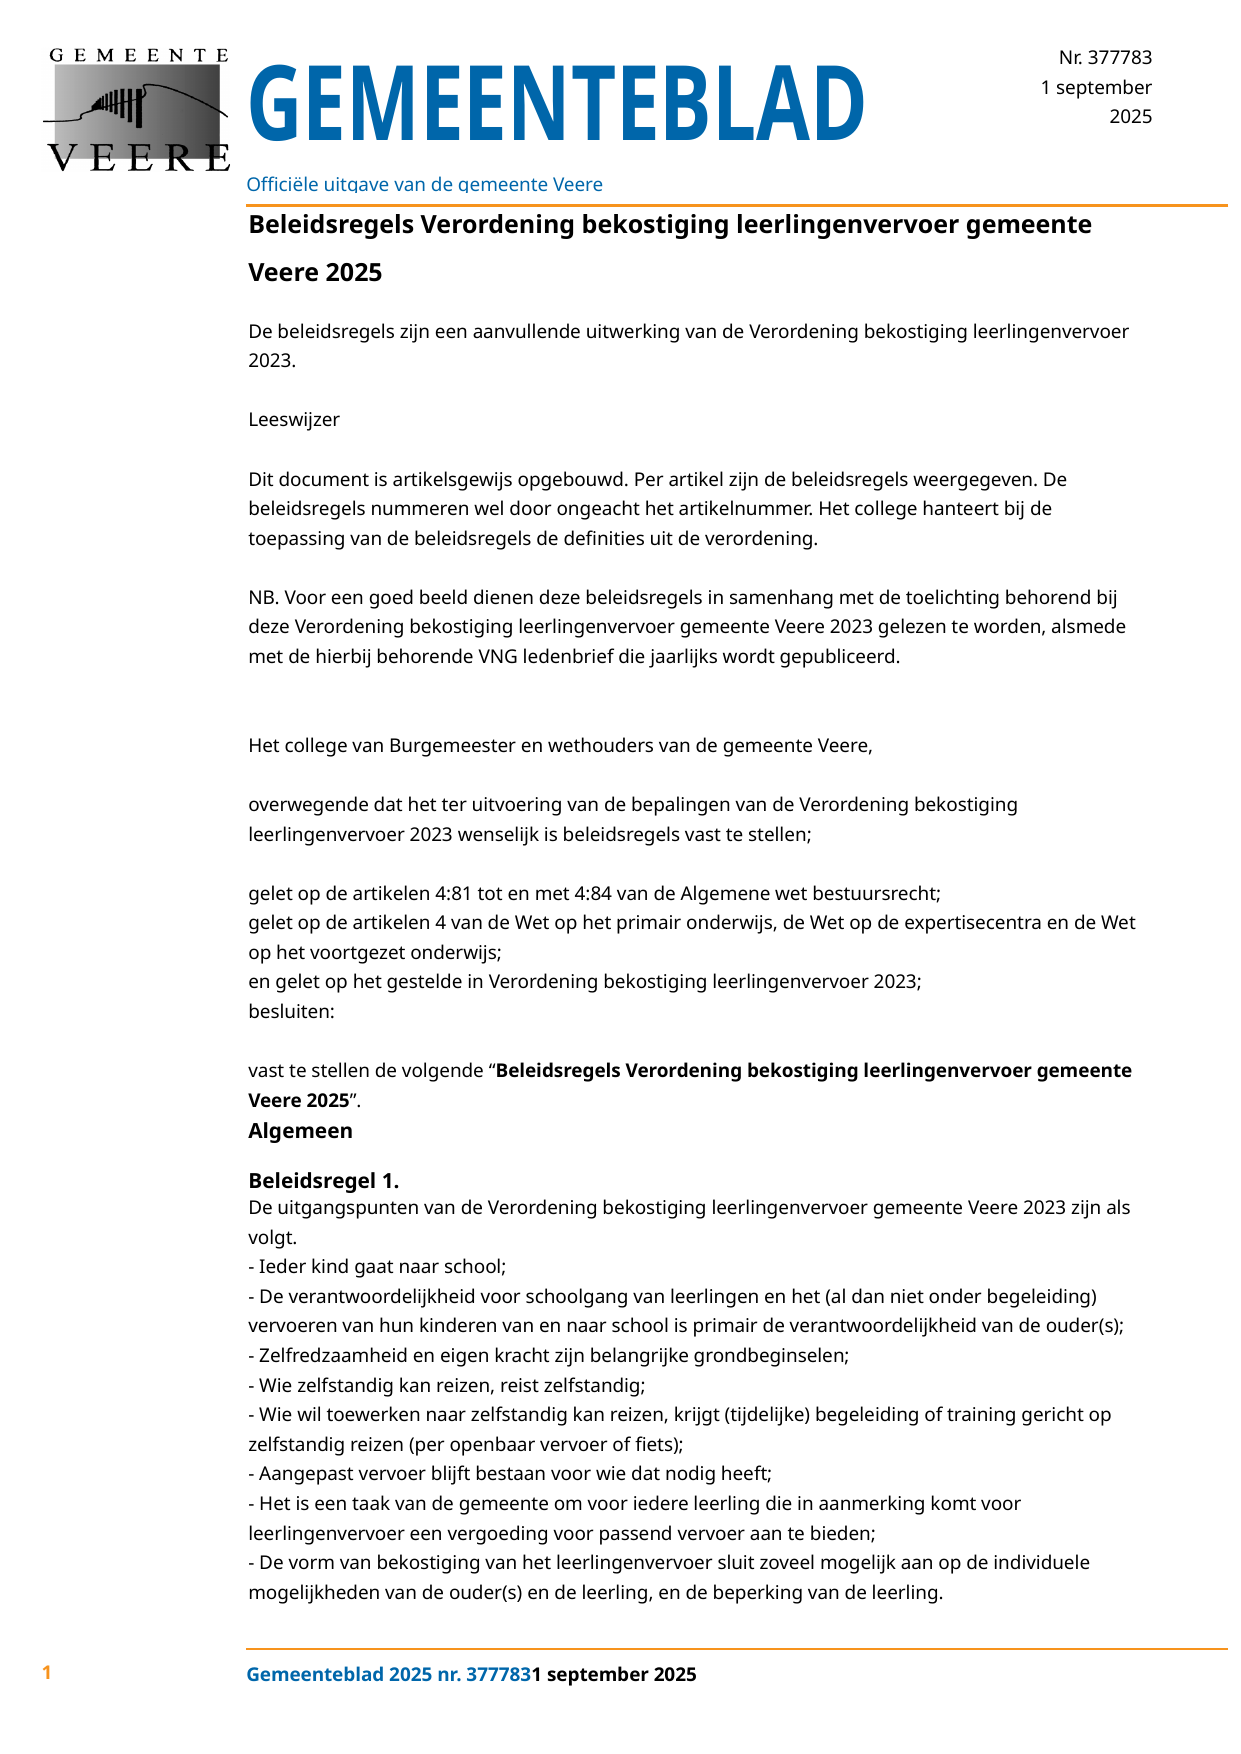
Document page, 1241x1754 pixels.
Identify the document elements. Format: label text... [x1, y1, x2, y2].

text overwegende dat het ter uitvoering van de bepalingen van de Verordening bekostiging leerlingenvervoer 2023 wenselijk is beleidsregels vast te stellen; [248, 791, 1152, 847]
text Beleidsregels Verordening bekostiging leerlingenvervoer gemeente Veere 2025 [248, 207, 1152, 288]
text - Ieder kind gaat naar school; [248, 1253, 1152, 1279]
text Algemeen [248, 1117, 1152, 1145]
text Dit document is artikelsgewijs opgebouwd. Per artikel zijn de beleidsregels weergegeven. De beleidsregels nummeren wel door ongeacht het artikelnummer. Het college hanteert bij de toepassing van de beleidsregels de definities uit de verordening. [248, 466, 1152, 551]
text - Wie wil toewerken naar zelfstandig kan reizen, krijgt (tijdelijke) begeleiding of training gericht op zelfstandig reizen (per openbaar vervoer of fiets); [248, 1401, 1152, 1457]
text - Het is een taak van de gemeente om voor iedere leerling die in aanmerking komt voor leerlingenvervoer een vergoeding voor passend vervoer aan te bieden; [248, 1490, 1152, 1546]
text De uitgangspunten van de Verordening bekostiging leerlingenvervoer gemeente Veere 2023 zijn als volgt. [248, 1194, 1152, 1250]
text Het college van Burgemeester en wethouders van de gemeente Veere, [248, 732, 1152, 758]
text - De vorm van bekostiging van het leerlingenvervoer sluit zoveel mogelijk aan op de individuele mogelijkheden van de ouder(s) en de leerling, en de beperking van de leerling. [248, 1549, 1152, 1605]
text Leeswijzer [248, 407, 1152, 432]
text en gelet op het gestelde in Verordening bekostiging leerlingenvervoer 2023; [248, 969, 1152, 994]
text - De verantwoordelijkheid voor schoolgang van leerlingen en het (al dan niet onder begeleiding) vervoeren van hun kinderen van en naar school is primair de verantwoordelijkheid van de ouder(s); [248, 1283, 1152, 1338]
text gelet op de artikelen 4 van de Wet op het primair onderwijs, de Wet op de expertisecentra en de Wet op het voortgezet onderwijs; [248, 909, 1152, 965]
text NB. Voor een goed beeld dienen deze beleidsregels in samenhang met de toelichting behorend bij deze Verordening bekostiging leerlingenvervoer gemeente Veere 2023 gelezen te worden, alsmede met de hierbij behorende VNG ledenbrief die jaarlijks wordt gepubliceerd. [248, 584, 1152, 669]
text - Zelfredzaamheid en eigen kracht zijn belangrijke grondbeginselen; [248, 1342, 1152, 1368]
text De beleidsregels zijn een aanvullende uitwerking van de Verordening bekostiging leerlingenvervoer 2023. [248, 318, 1152, 373]
text besluiten: [248, 998, 1152, 1024]
picture [41, 47, 231, 172]
text Beleidsregel 1. [248, 1166, 1152, 1194]
text vast te stellen de volgende “Beleidsregels Verordening bekostiging leerlingenvervoer gemeente Veere 2025”. [248, 1057, 1152, 1113]
text gelet op de artikelen 4:81 tot en met 4:84 van de Algemene wet bestuursrecht; [248, 880, 1152, 906]
text - Aangepast vervoer blijft bestaan voor wie dat nodig heeft; [248, 1461, 1152, 1486]
text - Wie zelfstandig kan reizen, reist zelfstandig; [248, 1372, 1152, 1398]
